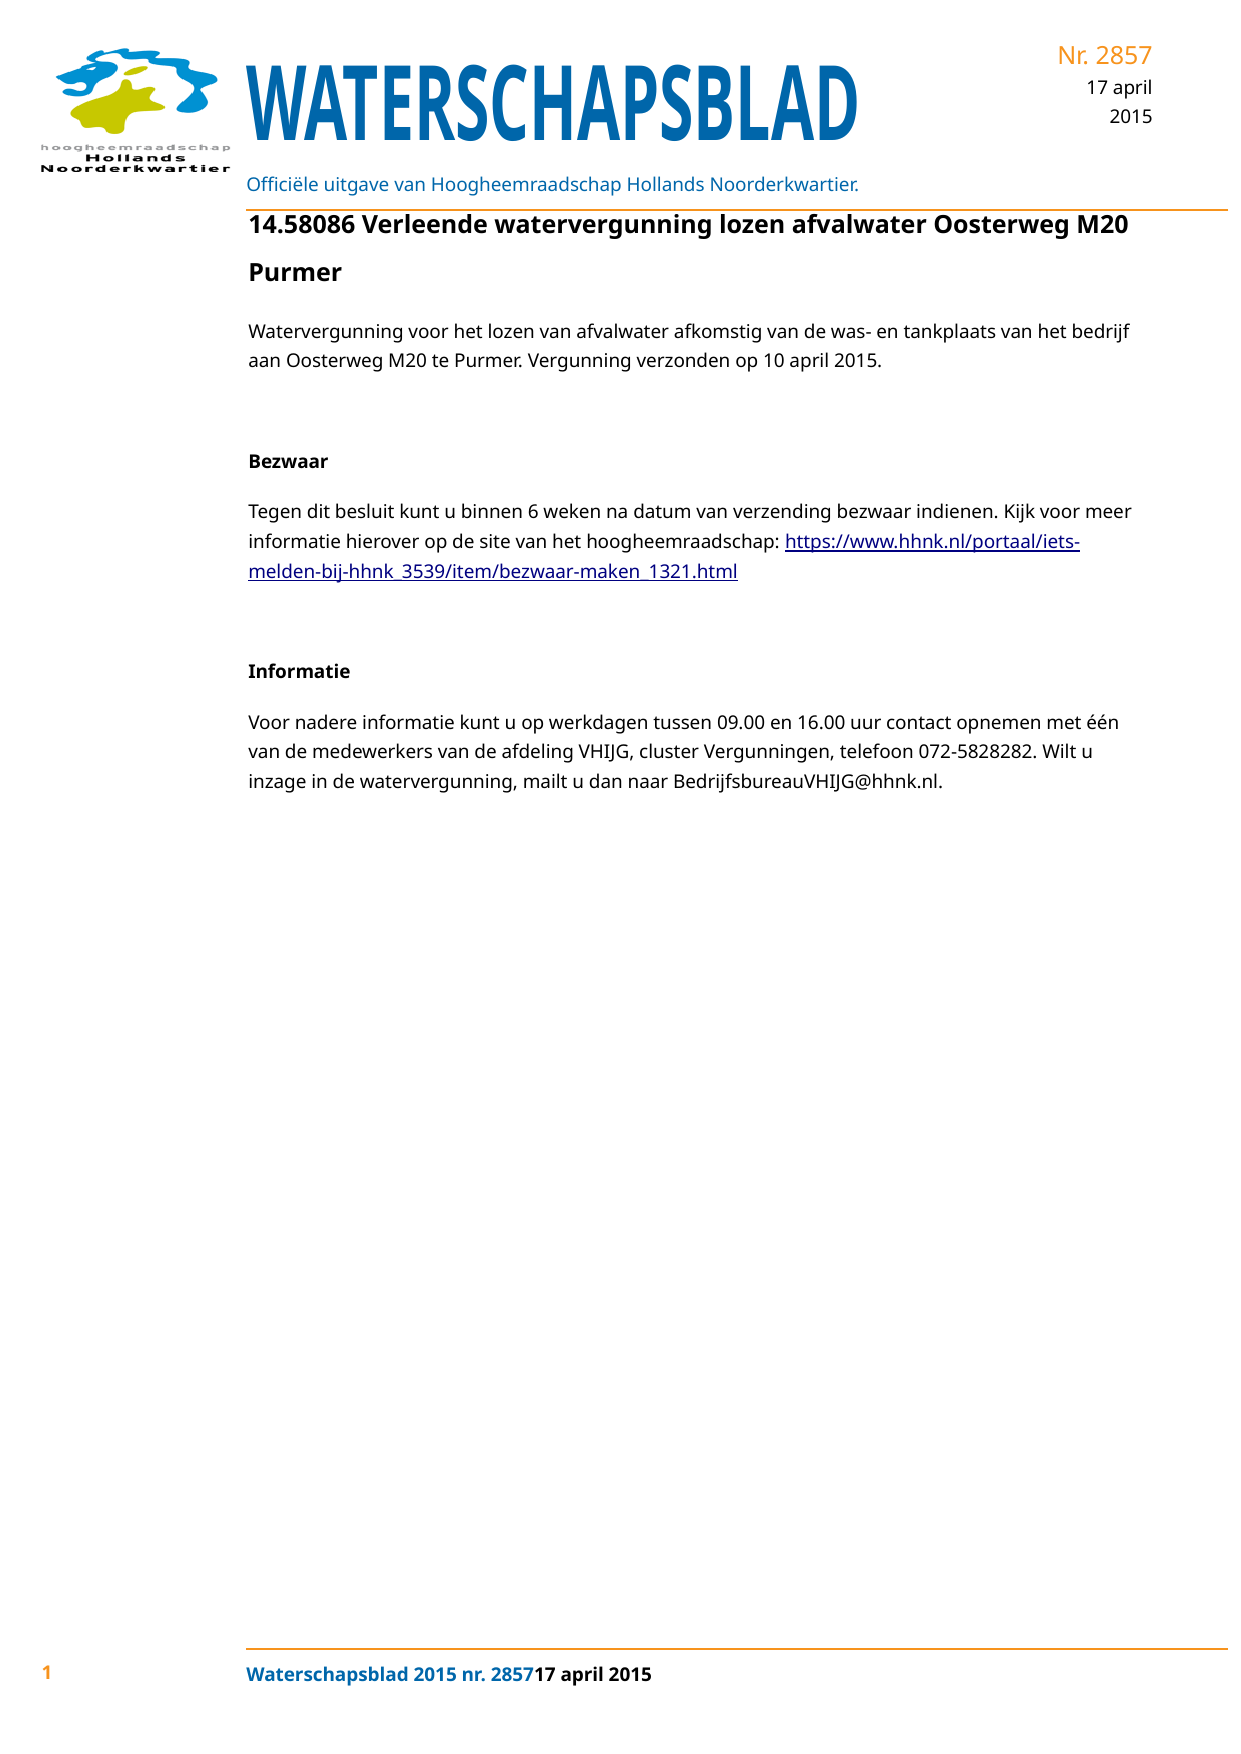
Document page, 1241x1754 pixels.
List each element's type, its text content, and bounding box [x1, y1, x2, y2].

text 14.58086 Verleende watervergunning lozen afvalwater Oosterweg M20 Purmer [248, 211, 1152, 288]
text Voor nadere informatie kunt u op werkdagen tussen 09.00 en 16.00 uur contact opnemen met één van de medewerkers van de afdeling VHIJG, cluster Vergunningen, telefoon 072-5828282. Wilt u inzage in de watervergunning, mailt u dan naar BedrijfsbureauVHIJG@hhnk.nl. [248, 709, 1152, 794]
text Tegen dit besluit kunt u binnen 6 weken na datum van verzending bezwaar indienen. Kijk voor meer informatie hierover op de site van het hoogheemraadschap: https://www.hhnk.nl/portaal/iets-melden-bij-hhnk_3539/item/bezwaar-maken_1321.html [248, 499, 1152, 584]
text Watervergunning voor het lozen van afvalwater afkomstig van de was- en tankplaats van het bedrijf aan Oosterweg M20 te Purmer. Vergunning verzonden op 10 april 2015. [248, 318, 1152, 373]
text Bezwaar [248, 448, 1152, 474]
picture [41, 47, 231, 172]
text Informatie [248, 659, 1152, 684]
